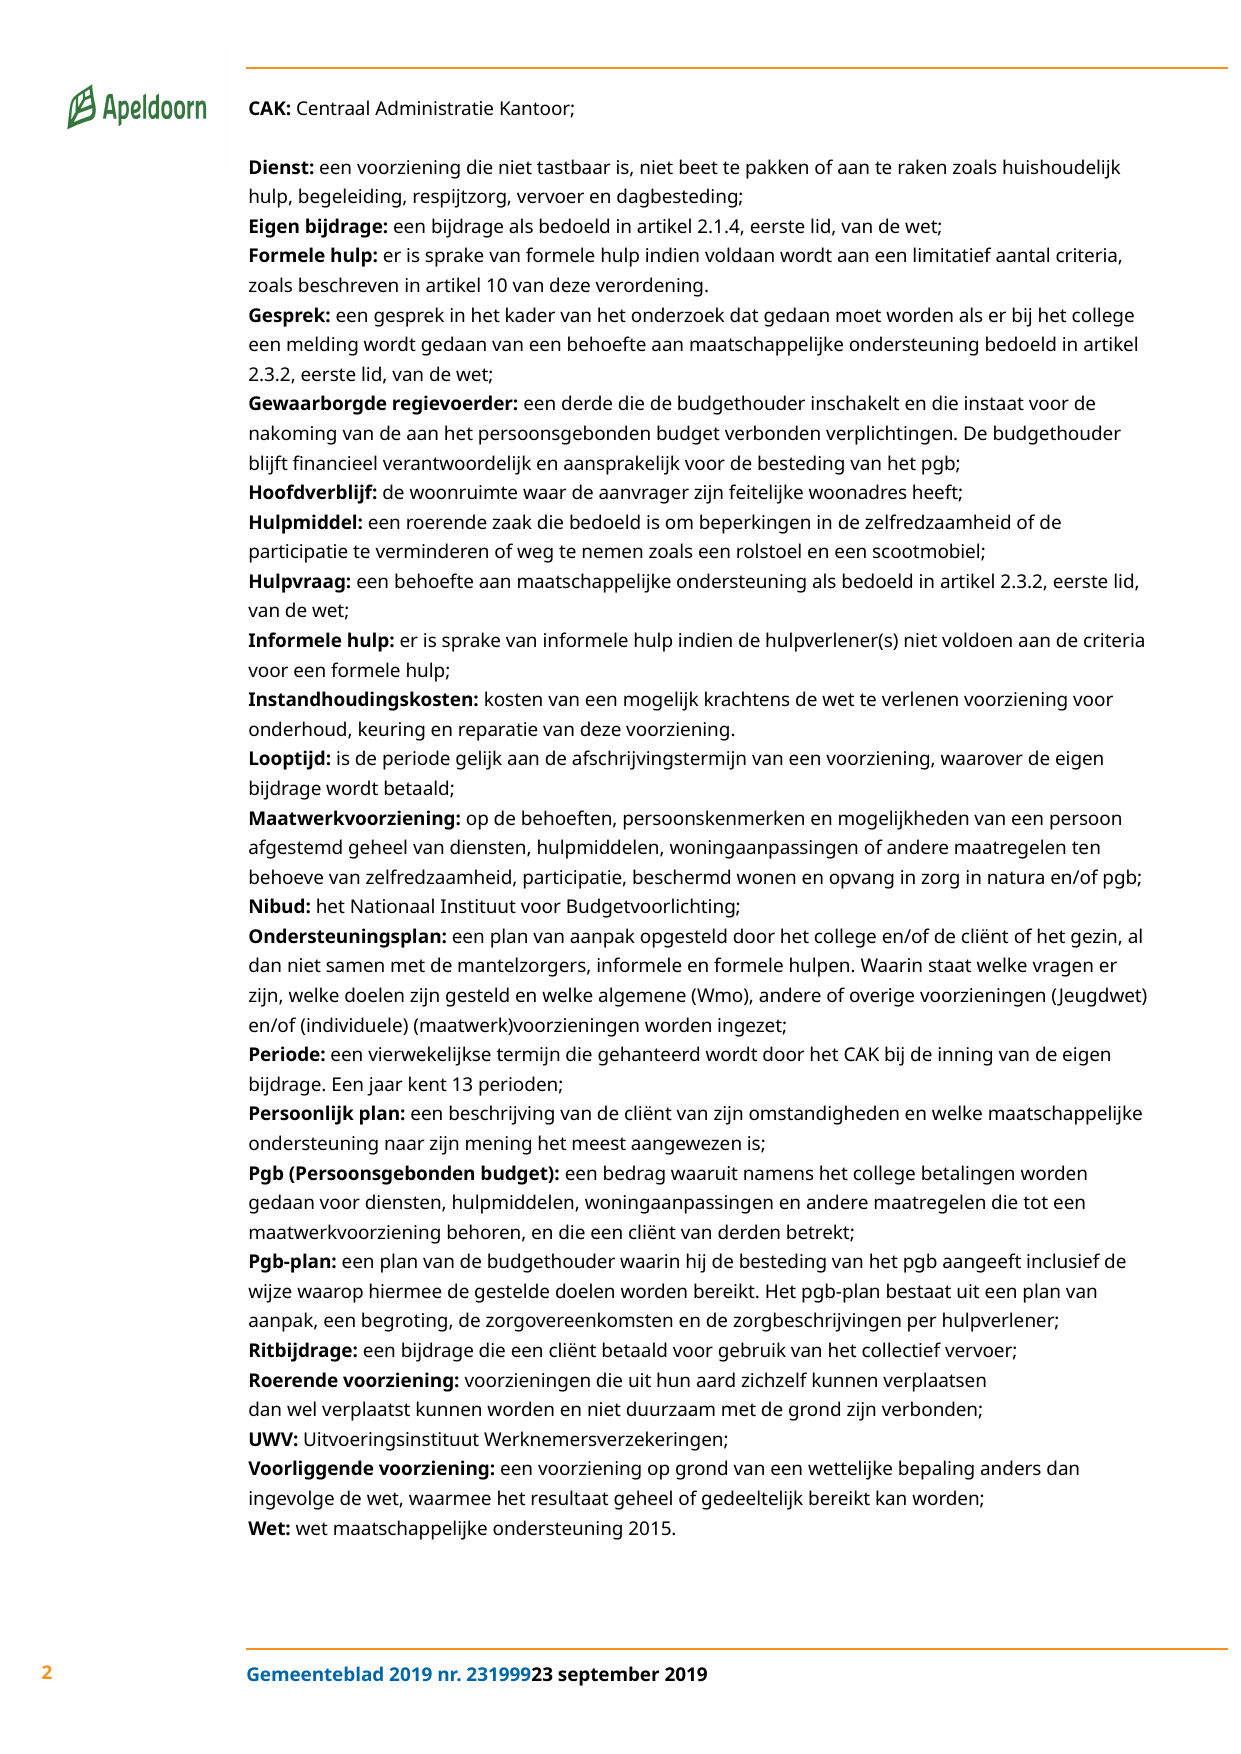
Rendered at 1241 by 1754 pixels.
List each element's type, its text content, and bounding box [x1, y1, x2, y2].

text Persoonlijk plan: een beschrijving van de cliënt van zijn omstandigheden en welke maatschappelijke ondersteuning naar zijn mening het meest aangewezen is; [248, 1101, 1152, 1156]
text UWV: Uitvoeringsinstituut Werknemersverzekeringen; [248, 1426, 1152, 1452]
text Informele hulp: er is sprake van informele hulp indien de hulpverlener(s) niet voldoen aan de criteria voor een formele hulp; [248, 627, 1152, 683]
text Dienst: een voorziening die niet tastbaar is, niet beet te pakken of aan te raken zoals huishoudelijk hulp, begeleiding, respijtzorg, vervoer en dagbesteding; [248, 154, 1152, 209]
text Gewaarborgde regievoerder: een derde die de budgethouder inschakelt en die instaat voor de nakoming van de aan het persoonsgebonden budget verbonden verplichtingen. De budgethouder blijft financieel verantwoordelijk en aansprakelijk voor de besteding van het pgb; [248, 391, 1152, 476]
text Maatwerkvoorziening: op de behoeften, persoonskenmerken en mogelijkheden van een persoon afgestemd geheel van diensten, hulpmiddelen, woningaanpassingen of andere maatregelen ten behoeve van zelfredzaamheid, participatie, beschermd wonen en opvang in zorg in natura en/of pgb; [248, 805, 1152, 890]
text Voorliggende voorziening: een voorziening op grond van een wettelijke bepaling anders dan ingevolge de wet, waarmee het resultaat geheel of gedeeltelijk bereikt kan worden; [248, 1456, 1152, 1511]
text Hulpvraag: een behoefte aan maatschappelijke ondersteuning als bedoeld in artikel 2.3.2, eerste lid, van de wet; [248, 568, 1152, 623]
text Gesprek: een gesprek in het kader van het onderzoek dat gedaan moet worden als er bij het college een melding wordt gedaan van een behoefte aan maatschappelijke ondersteuning bedoeld in artikel 2.3.2, eerste lid, van de wet; [248, 302, 1152, 387]
picture [41, 47, 231, 172]
text dan wel verplaatst kunnen worden en niet duurzaam met de grond zijn verbonden; [248, 1396, 1152, 1422]
text Pgb-plan: een plan van de budgethouder waarin hij de besteding van het pgb aangeeft inclusief de wijze waarop hiermee de gestelde doelen worden bereikt. Het pgb-plan bestaat uit een plan van aanpak, een begroting, de zorgovereenkomsten en de zorgbeschrijvingen per hulpverlener; [248, 1248, 1152, 1333]
text CAK: Centraal Administratie Kantoor; [248, 95, 1152, 121]
text Hulpmiddel: een roerende zaak die bedoeld is om beperkingen in de zelfredzaamheid of de participatie te verminderen of weg te nemen zoals een rolstoel en een scootmobiel; [248, 509, 1152, 564]
text Ondersteuningsplan: een plan van aanpak opgesteld door het college en/of de cliënt of het gezin, al dan niet samen met de mantelzorgers, informele en formele hulpen. Waarin staat welke vragen er zijn, welke doelen zijn gesteld en welke algemene (Wmo), andere of overige voorzieningen (Jeugdwet) en/of (individuele) (maatwerk)voorzieningen worden ingezet; [248, 923, 1152, 1038]
text Ritbijdrage: een bijdrage die een cliënt betaald voor gebruik van het collectief vervoer; [248, 1337, 1152, 1363]
text Instandhoudingskosten: kosten van een mogelijk krachtens de wet te verlenen voorziening voor onderhoud, keuring en reparatie van deze voorziening. [248, 686, 1152, 742]
text Nibud: het Nationaal Instituut voor Budgetvoorlichting; [248, 893, 1152, 919]
text Periode: een vierwekelijkse termijn die gehanteerd wordt door het CAK bij de inning van de eigen bijdrage. Een jaar kent 13 perioden; [248, 1041, 1152, 1097]
text Pgb (Persoonsgebonden budget): een bedrag waaruit namens het college betalingen worden gedaan voor diensten, hulpmiddelen, woningaanpassingen en andere maatregelen die tot een maatwerkvoorziening behoren, en die een cliënt van derden betrekt; [248, 1160, 1152, 1245]
text Looptijd: is de periode gelijk aan de afschrijvingstermijn van een voorziening, waarover de eigen bijdrage wordt betaald; [248, 746, 1152, 801]
text Roerende voorziening: voorzieningen die uit hun aard zichzelf kunnen verplaatsen [248, 1367, 1152, 1393]
text Wet: wet maatschappelijke ondersteuning 2015. [248, 1515, 1152, 1541]
text Hoofdverblijf: de woonruimte waar de aanvrager zijn feitelijke woonadres heeft; [248, 479, 1152, 505]
text Formele hulp: er is sprake van formele hulp indien voldaan wordt aan een limitatief aantal criteria, zoals beschreven in artikel 10 van deze verordening. [248, 243, 1152, 298]
text Eigen bijdrage: een bijdrage als bedoeld in artikel 2.1.4, eerste lid, van de wet; [248, 213, 1152, 239]
